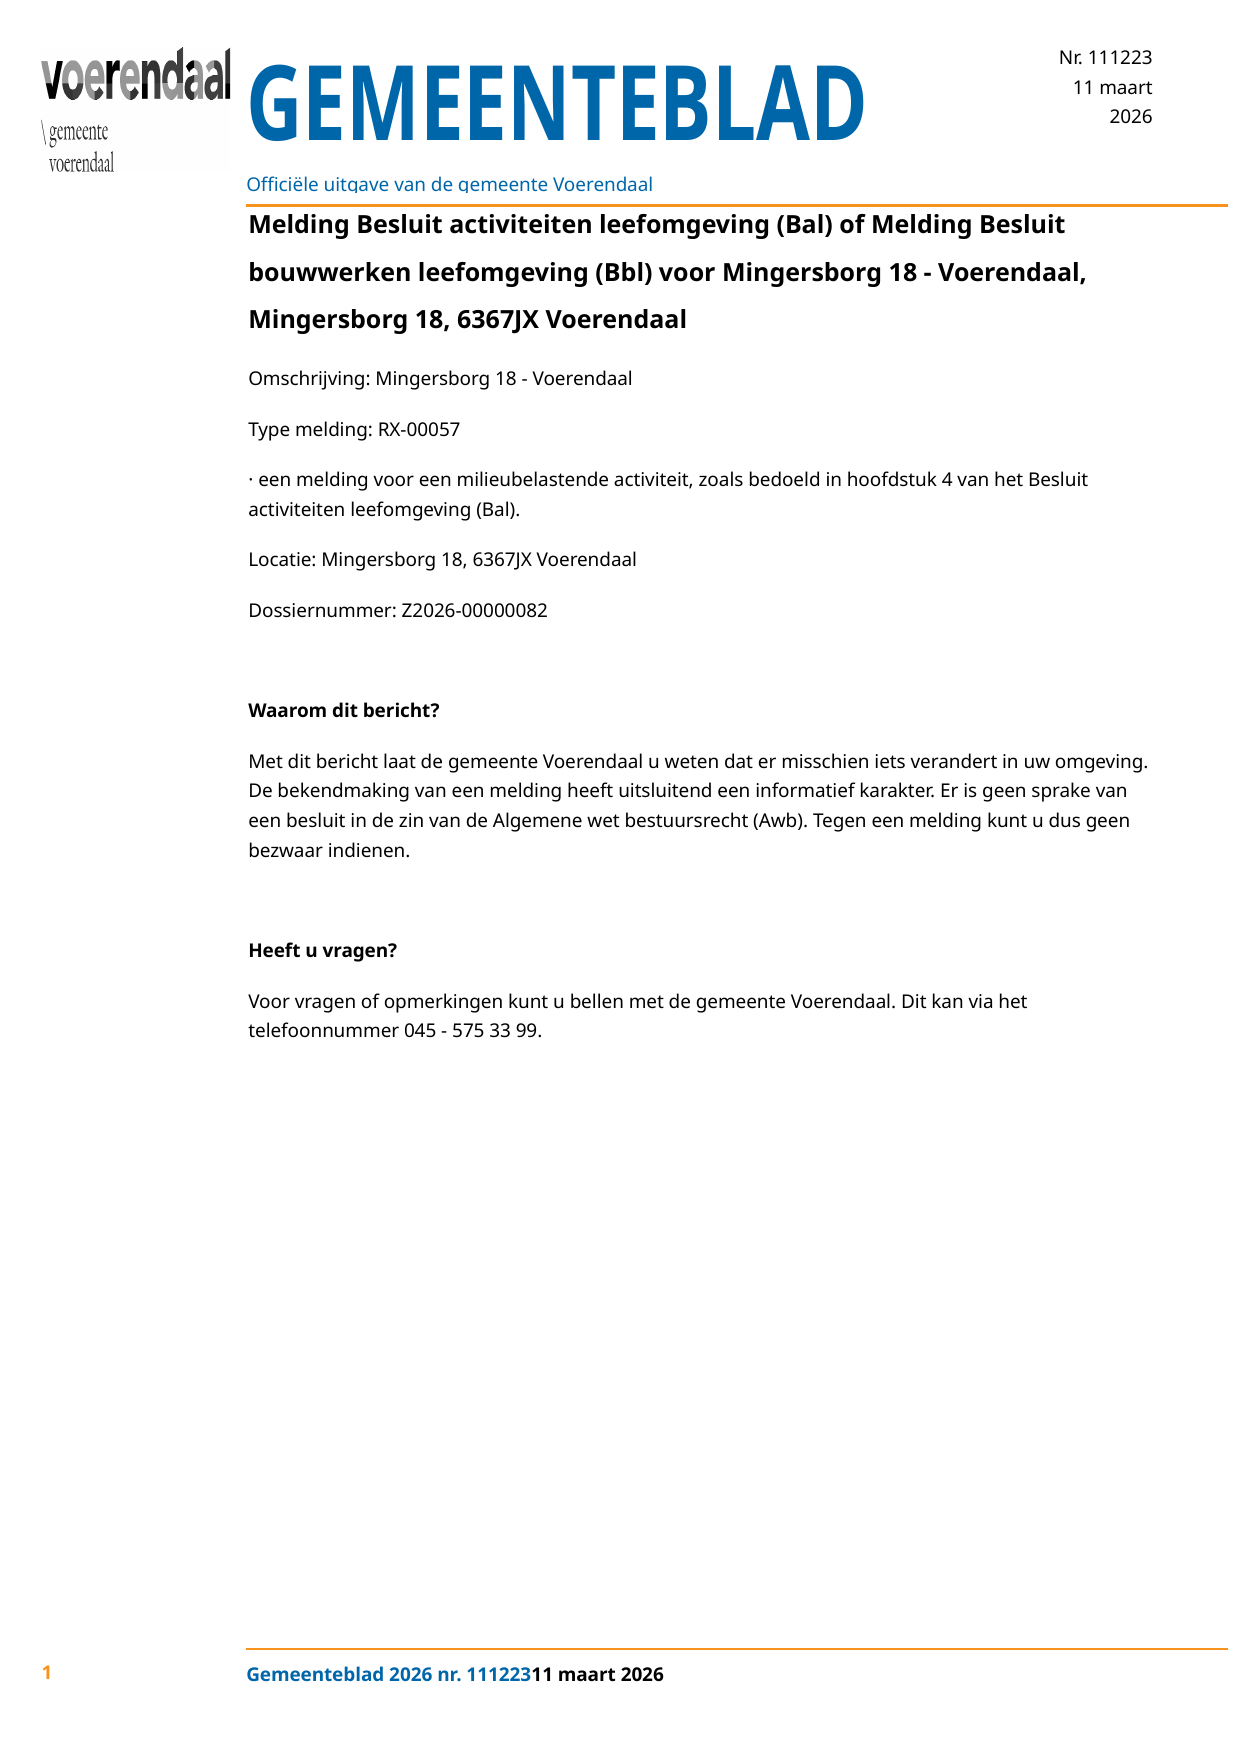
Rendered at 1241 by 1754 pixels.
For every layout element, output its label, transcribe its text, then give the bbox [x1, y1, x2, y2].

text Voor vragen of opmerkingen kunt u bellen met de gemeente Voerendaal. Dit kan via het telefoonnummer 045 - 575 33 99. [248, 988, 1152, 1043]
text Heeft u vragen? [248, 938, 1152, 963]
picture [41, 47, 231, 172]
text Met dit bericht laat de gemeente Voerendaal u weten dat er misschien iets verandert in uw omgeving. De bekendmaking van een melding heeft uitsluitend een informatief karakter. Er is geen sprake van een besluit in de zin van de Algemene wet bestuursrecht (Awb). Tegen een melding kunt u dus geen bezwaar indienen. [248, 748, 1152, 862]
text Melding Besluit activiteiten leefomgeving (Bal) of Melding Besluit bouwwerken leefomgeving (Bbl) voor Mingersborg 18 - Voerendaal, Mingersborg 18, 6367JX Voerendaal [248, 207, 1152, 336]
text Omschrijving: Mingersborg 18 - Voerendaal [248, 366, 1152, 391]
text Waarom dit bericht? [248, 698, 1152, 723]
text Locatie: Mingersborg 18, 6367JX Voerendaal [248, 546, 1152, 572]
text Dossiernummer: Z2026-00000082 [248, 597, 1152, 622]
text · een melding voor een milieubelastende activiteit, zoals bedoeld in hoofdstuk 4 van het Besluit activiteiten leefomgeving (Bal). [248, 466, 1152, 522]
text Type melding: RX-00057 [248, 416, 1152, 442]
